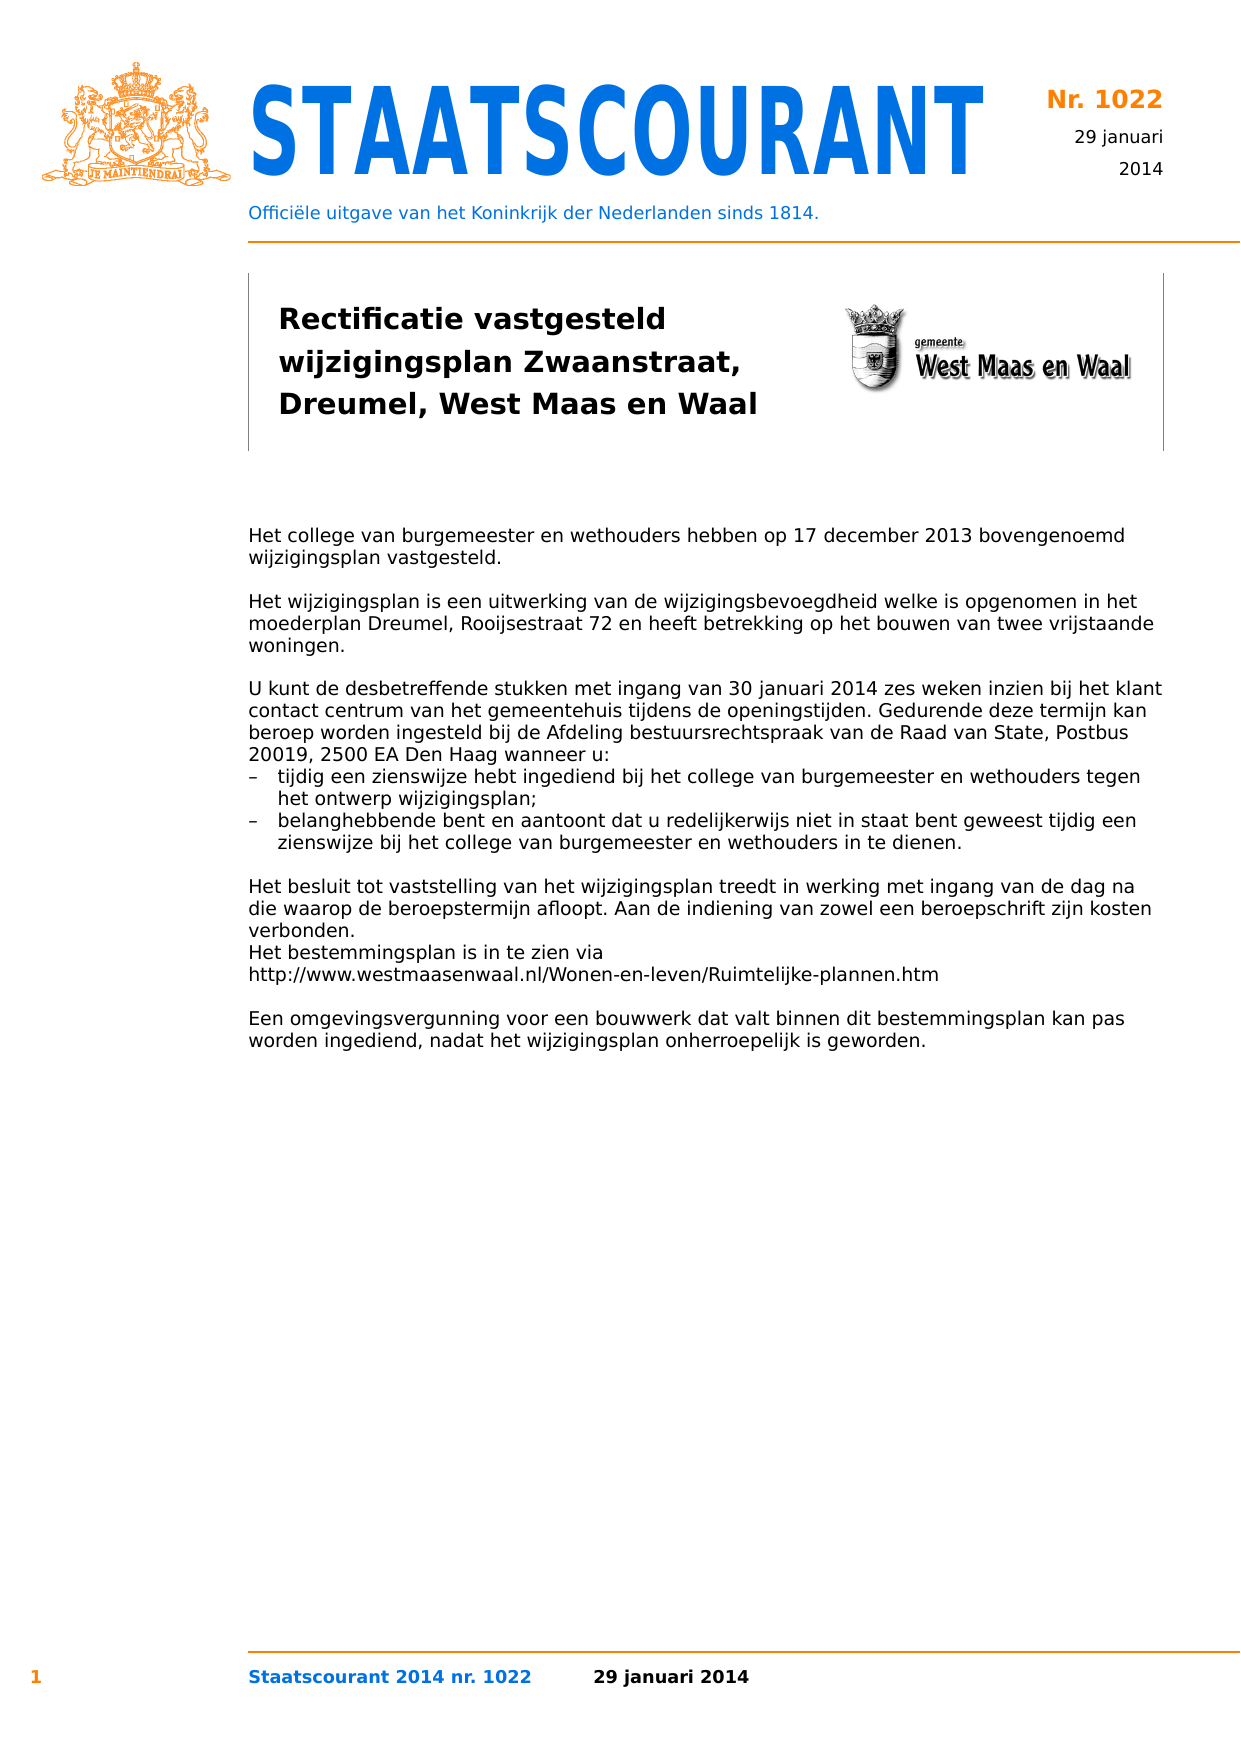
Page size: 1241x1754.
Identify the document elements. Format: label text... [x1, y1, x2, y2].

table_cell Officiële uitgave van het Koninkrijk der Nederlanden sinds 1814. [248, 203, 1240, 241]
text – tijdig een zienswijze hebt ingediend bij het college van burgemeester en wethouders tegen het ontwerp wijzigingsplan; [248, 766, 1163, 810]
text Het wijzigingsplan is een uitwerking van de wijzigingsbevoegdheid welke is opgenomen in het moederplan Dreumel, Rooijsestraat 72 en heeft betrekking op het bouwen van twee vrijstaande woningen. [248, 591, 1163, 656]
table_cell 29 januari [998, 121, 1240, 153]
table_header [25, 62, 248, 241]
text U kunt de desbetreffende stukken met ingang van 30 januari 2014 zes weken inzien bij het klant contact centrum van het gemeentehuis tijdens de openingstijden. Gedurende deze termijn kan beroep worden ingesteld bij de Afdeling bestuursrechtspraak van de Raad van State, Postbus 20019, 2500 EA Den Haag wanneer u: [248, 678, 1163, 766]
picture [41, 62, 231, 186]
text Het college van burgemeester en wethouders hebben op 17 december 2013 bovengenoemd wijzigingsplan vastgesteld. [248, 525, 1163, 569]
picture [844, 302, 1134, 397]
text Een omgevingsvergunning voor een bouwwerk dat valt binnen dit bestemmingsplan kan pas worden ingediend, nadat het wijzigingsplan onherroepelijk is geworden. [248, 1008, 1163, 1052]
text Het bestemmingsplan is in te zien via http://www.westmaasenwaal.nl/Wonen-en-leven/Ruimtelijke-plannen.htm [248, 942, 1163, 986]
table_header STAATSCOURANT [248, 62, 998, 203]
text – belanghebbende bent en aantoont dat u redelijkerwijs niet in staat bent geweest tijdig een zienswijze bij het college van burgemeester en wethouders in te dienen. [248, 810, 1163, 854]
subtitle Rectificatie vastgesteld wijzigingsplan Zwaanstraat, Dreumel, West Maas en Waal [249, 273, 1163, 451]
text Het besluit tot vaststelling van het wijzigingsplan treedt in werking met ingang van de dag na die waarop de beroepstermijn afloopt. Aan de indiening van zowel een beroepschrift zijn kosten verbonden. [248, 876, 1163, 942]
table_header Nr. 1022 [998, 62, 1240, 121]
table_cell 2014 [998, 153, 1240, 203]
